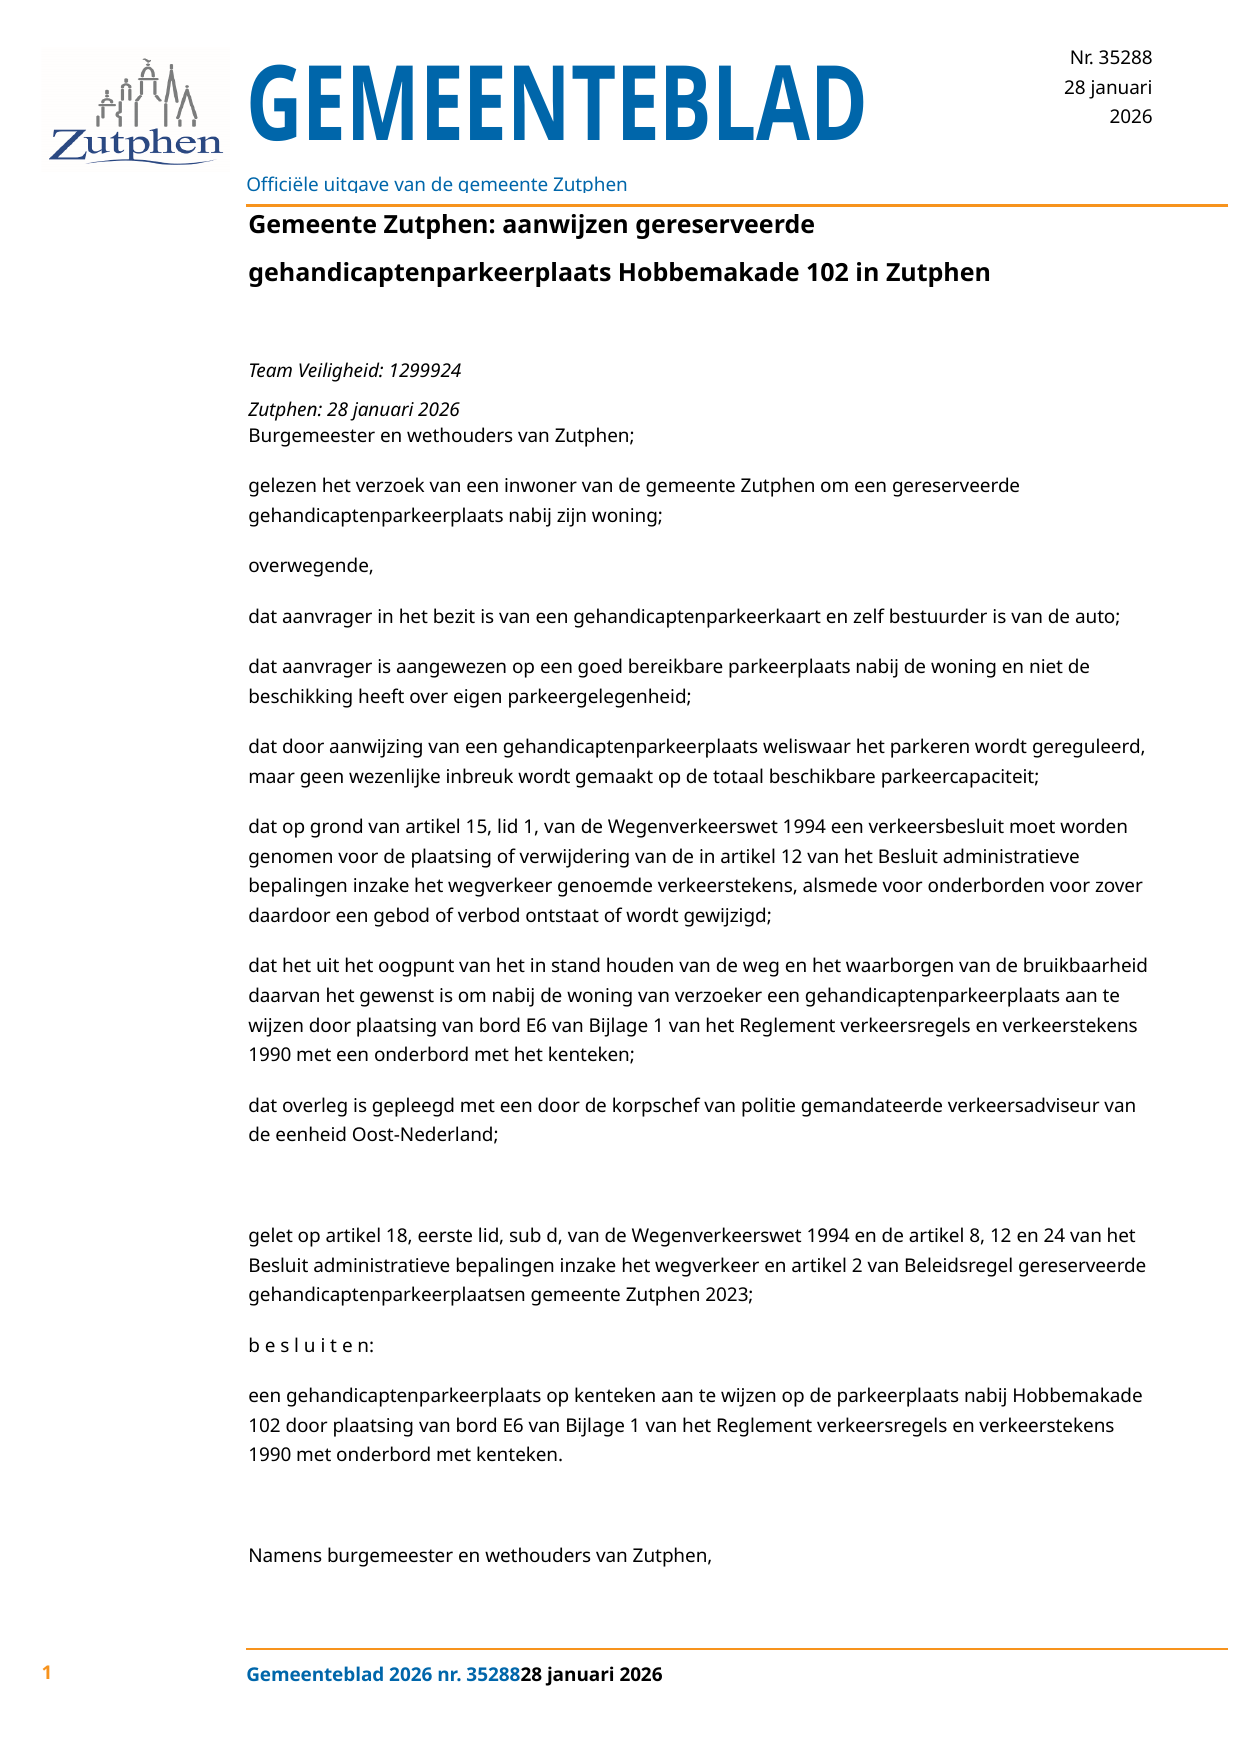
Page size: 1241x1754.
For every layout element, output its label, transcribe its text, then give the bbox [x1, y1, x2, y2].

text Zutphen: 28 januari 2026 [248, 396, 1152, 422]
text Namens burgemeester en wethouders van Zutphen, [248, 1542, 1152, 1568]
text dat overleg is gepleegd met een door de korpschef van politie gemandateerde verkeersadviseur van de eenheid Oost-Nederland; [248, 1092, 1152, 1147]
text dat door aanwijzing van een gehandicaptenparkeerplaats weliswaar het parkeren wordt gereguleerd, maar geen wezenlijke inbreuk wordt gemaakt op de totaal beschikbare parkeercapaciteit; [248, 733, 1152, 789]
text overwegende, [248, 553, 1152, 578]
text dat aanvrager in het bezit is van een gehandicaptenparkeerkaart en zelf bestuurder is van de auto; [248, 603, 1152, 629]
picture [41, 47, 231, 172]
text gelezen het verzoek van een inwoner van de gemeente Zutphen om een gereserveerde gehandicaptenparkeerplaats nabij zijn woning; [248, 473, 1152, 528]
text Gemeente Zutphen: aanwijzen gereserveerde gehandicaptenparkeerplaats Hobbemakade 102 in Zutphen [248, 207, 1152, 288]
text dat het uit het oogpunt van het in stand houden van de weg en het waarborgen van de bruikbaarheid daarvan het gewenst is om nabij de woning van verzoeker een gehandicaptenparkeerplaats aan te wijzen door plaatsing van bord E6 van Bijlage 1 van het Reglement verkeersregels en verkeerstekens 1990 met een onderbord met het kenteken; [248, 953, 1152, 1067]
text dat aanvrager is aangewezen op een goed bereikbare parkeerplaats nabij de woning en niet de beschikking heeft over eigen parkeergelegenheid; [248, 653, 1152, 709]
text een gehandicaptenparkeerplaats op kenteken aan te wijzen op de parkeerplaats nabij Hobbemakade 102 door plaatsing van bord E6 van Bijlage 1 van het Reglement verkeersregels en verkeerstekens 1990 met onderbord met kenteken. [248, 1382, 1152, 1467]
text b e s l u i t e n: [248, 1332, 1152, 1357]
text dat op grond van artikel 15, lid 1, van de Wegenverkeerswet 1994 een verkeersbesluit moet worden genomen voor de plaatsing of verwijdering van de in artikel 12 van het Besluit administratieve bepalingen inzake het wegverkeer genoemde verkeerstekens, alsmede voor onderborden voor zover daardoor een gebod of verbod ontstaat of wordt gewijzigd; [248, 813, 1152, 928]
text Team Veiligheid: 1299924 [248, 357, 1152, 383]
text gelet op artikel 18, eerste lid, sub d, van de Wegenverkeerswet 1994 en de artikel 8, 12 en 24 van het Besluit administratieve bepalingen inzake het wegverkeer en artikel 2 van Beleidsregel gereserveerde gehandicaptenparkeerplaatsen gemeente Zutphen 2023; [248, 1222, 1152, 1307]
text Burgemeester en wethouders van Zutphen; [248, 422, 1152, 448]
